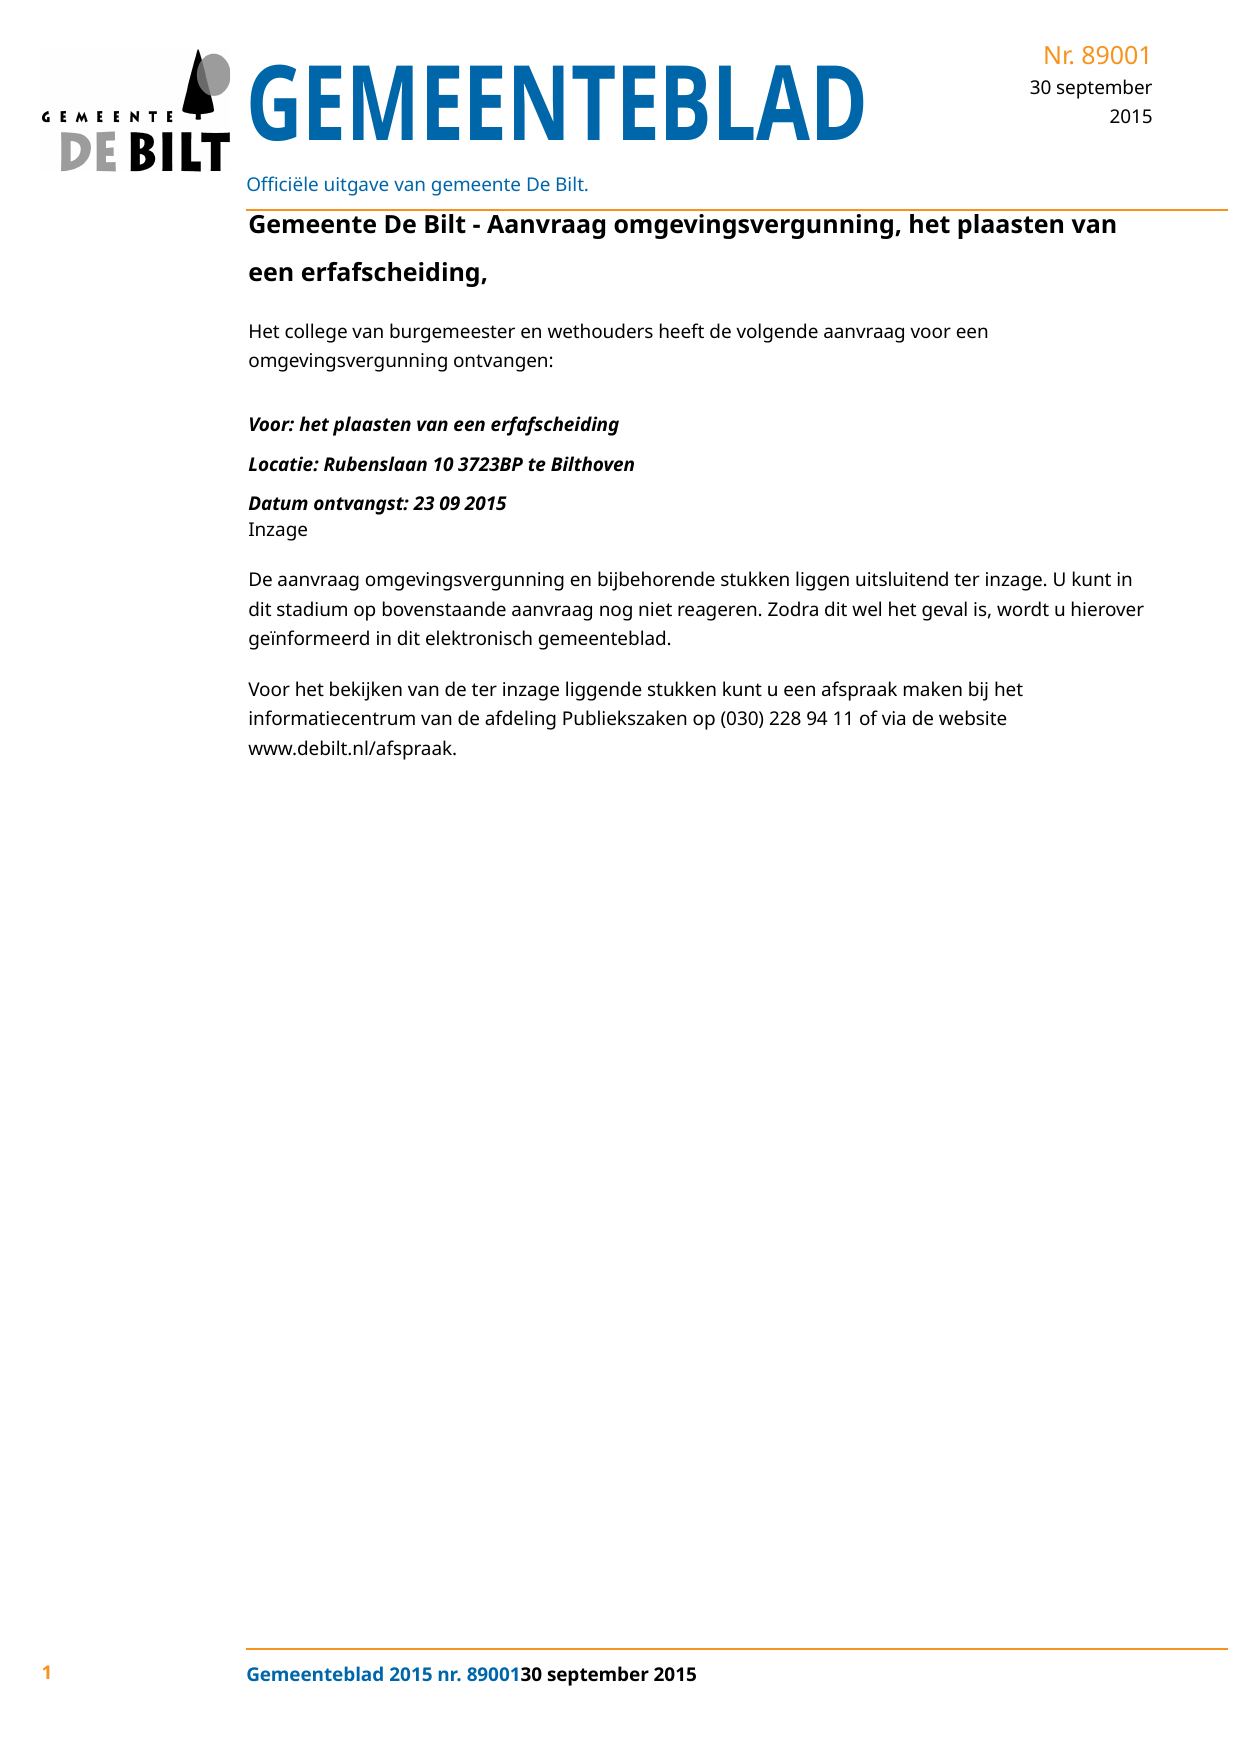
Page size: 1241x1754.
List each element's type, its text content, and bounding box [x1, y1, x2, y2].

text Voor: het plaasten van een erfafscheiding [248, 411, 1152, 437]
text Locatie: Rubenslaan 10 3723BP te Bilthoven [248, 451, 1152, 476]
text Gemeente De Bilt - Aanvraag omgevingsvergunning, het plaasten van een erfafscheiding, [248, 211, 1152, 288]
picture [41, 47, 231, 172]
text Inzage [248, 516, 1152, 541]
text Voor het bekijken van de ter inzage liggende stukken kunt u een afspraak maken bij het informatiecentrum van de afdeling Publiekszaken op (030) 228 94 11 of via de website www.debilt.nl/afspraak. [248, 676, 1152, 761]
text De aanvraag omgevingsvergunning en bijbehorende stukken liggen uitsluitend ter inzage. U kunt in dit stadium op bovenstaande aanvraag nog niet reageren. Zodra dit wel het geval is, wordt u hierover geïnformeerd in dit elektronisch gemeenteblad. [248, 566, 1152, 651]
text Datum ontvangst: 23 09 2015 [248, 490, 1152, 516]
text Het college van burgemeester en wethouders heeft de volgende aanvraag voor een omgevingsvergunning ontvangen: [248, 318, 1152, 373]
